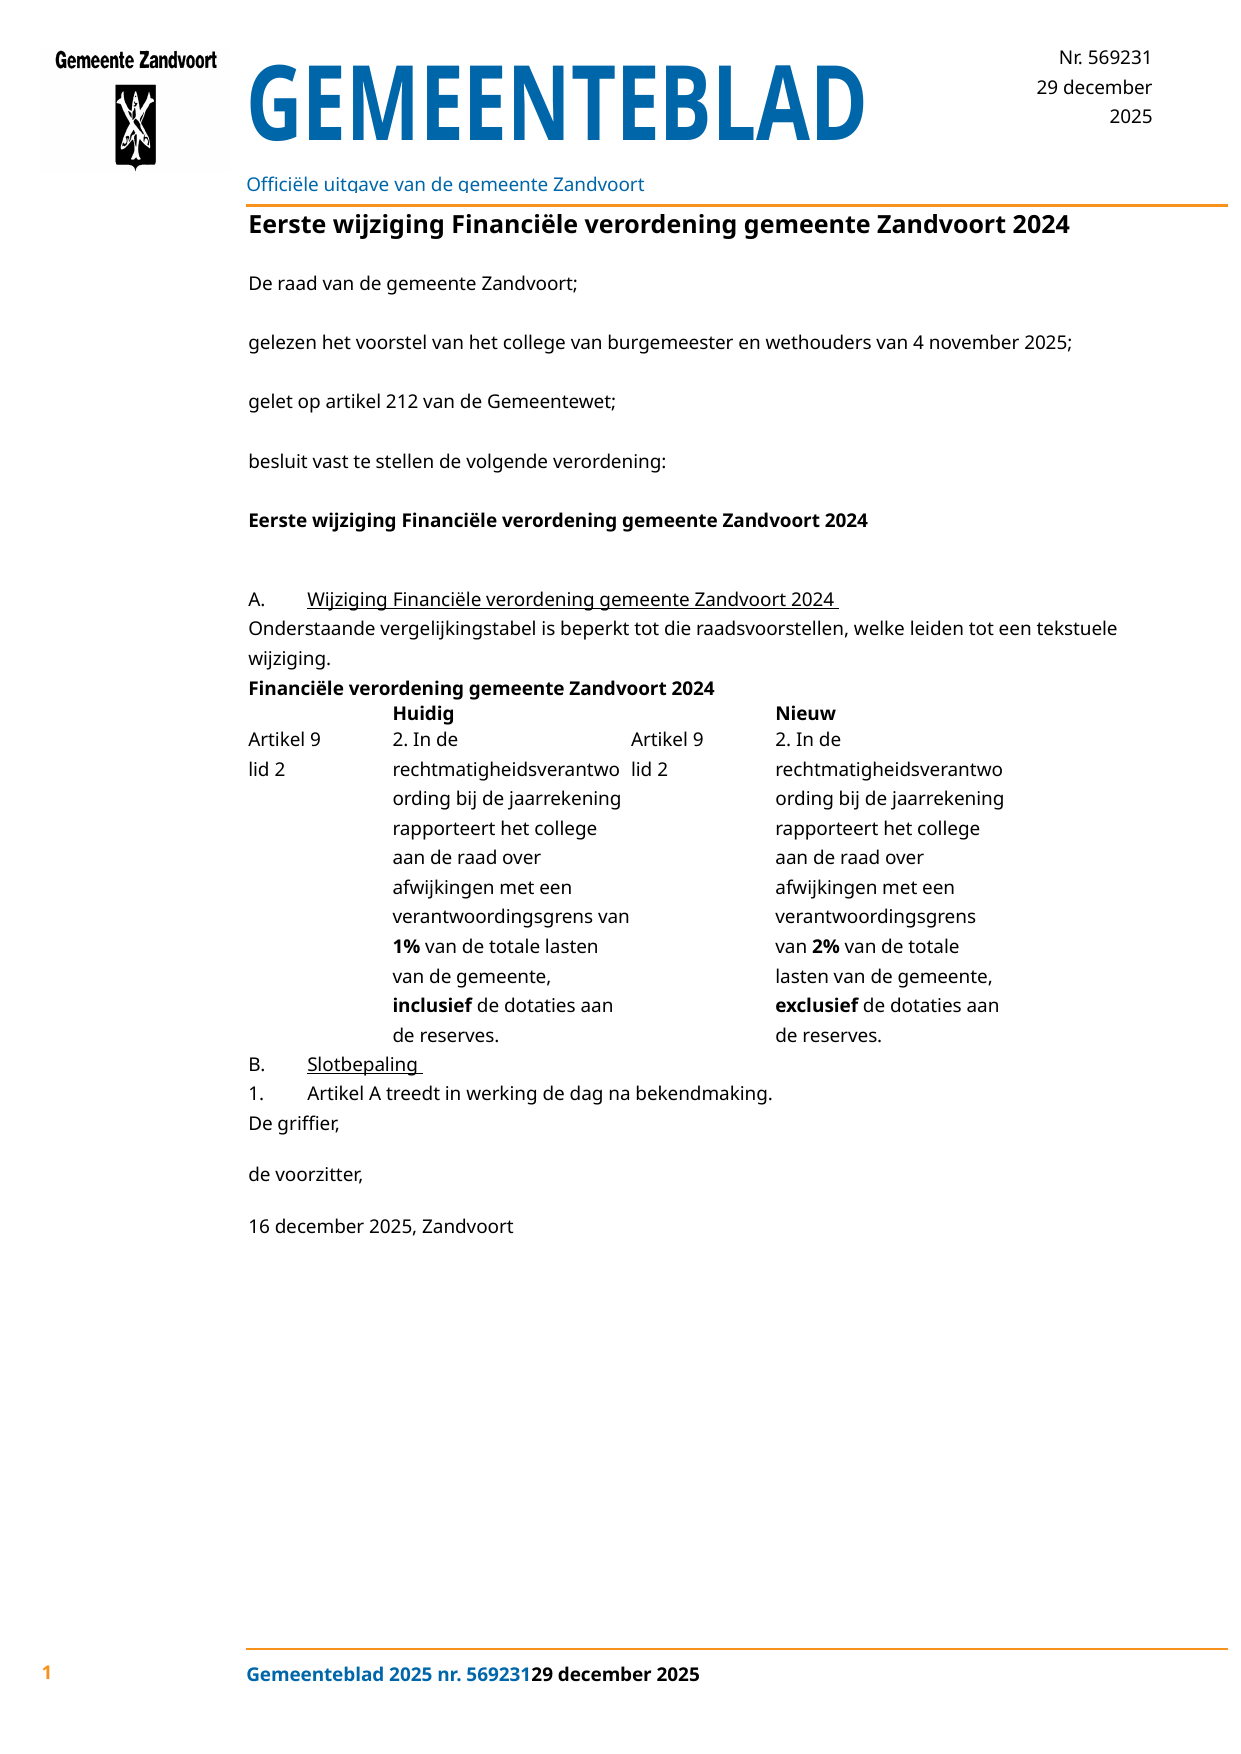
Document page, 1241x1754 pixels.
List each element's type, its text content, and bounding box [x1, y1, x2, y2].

table_cell [631, 700, 775, 726]
table_cell 2. In de rechtmatigheidsverantwoording bij de jaarrekening rapporteert het college aan de raad over afwijkingen met een verantwoordingsgrens van 1% van de totale lasten van de gemeente, inclusief de dotaties aan de reserves. [392, 726, 631, 1048]
table_cell 2. In de rechtmatigheidsverantwoording bij de jaarrekening rapporteert het college aan de raad over afwijkingen met een verantwoordingsgrens van 2% van de totale lasten van de gemeente, exclusief de dotaties aan de reserves. [775, 726, 1007, 1048]
text gelezen het voorstel van het college van burgemeester en wethouders van 4 november 2025; [248, 329, 1152, 355]
text besluit vast te stellen de volgende verordening: [248, 448, 1152, 473]
table_cell Artikel 9 lid 2 [631, 726, 775, 1048]
table_cell Nieuw [775, 700, 1007, 726]
text Eerste wijziging Financiële verordening gemeente Zandvoort 2024 [248, 507, 1152, 533]
text Onderstaande vergelijkingstabel is beperkt tot die raadsvoorstellen, welke leiden tot een tekstuele wijziging. [248, 615, 1152, 671]
text Eerste wijziging Financiële verordening gemeente Zandvoort 2024 [248, 207, 1152, 241]
text De griffier, [248, 1110, 1152, 1136]
table_header Financiële verordening gemeente Zandvoort 2024 [248, 675, 1152, 700]
text 16 december 2025, Zandvoort [248, 1213, 1152, 1239]
text gelet op artikel 212 van de Gemeentewet; [248, 389, 1152, 414]
list Wijziging Financiële verordening gemeente Zandvoort 2024 [248, 586, 1152, 612]
table_cell Huidig [392, 700, 631, 726]
list Artikel A treedt in werking de dag na bekendmaking. [248, 1081, 1152, 1106]
picture [41, 47, 231, 172]
text De raad van de gemeente Zandvoort; [248, 270, 1152, 296]
list Slotbepaling [248, 1051, 1152, 1077]
table_cell Artikel 9 lid 2 [248, 726, 392, 1048]
table_cell [248, 700, 392, 726]
text de voorzitter, [248, 1162, 1152, 1187]
